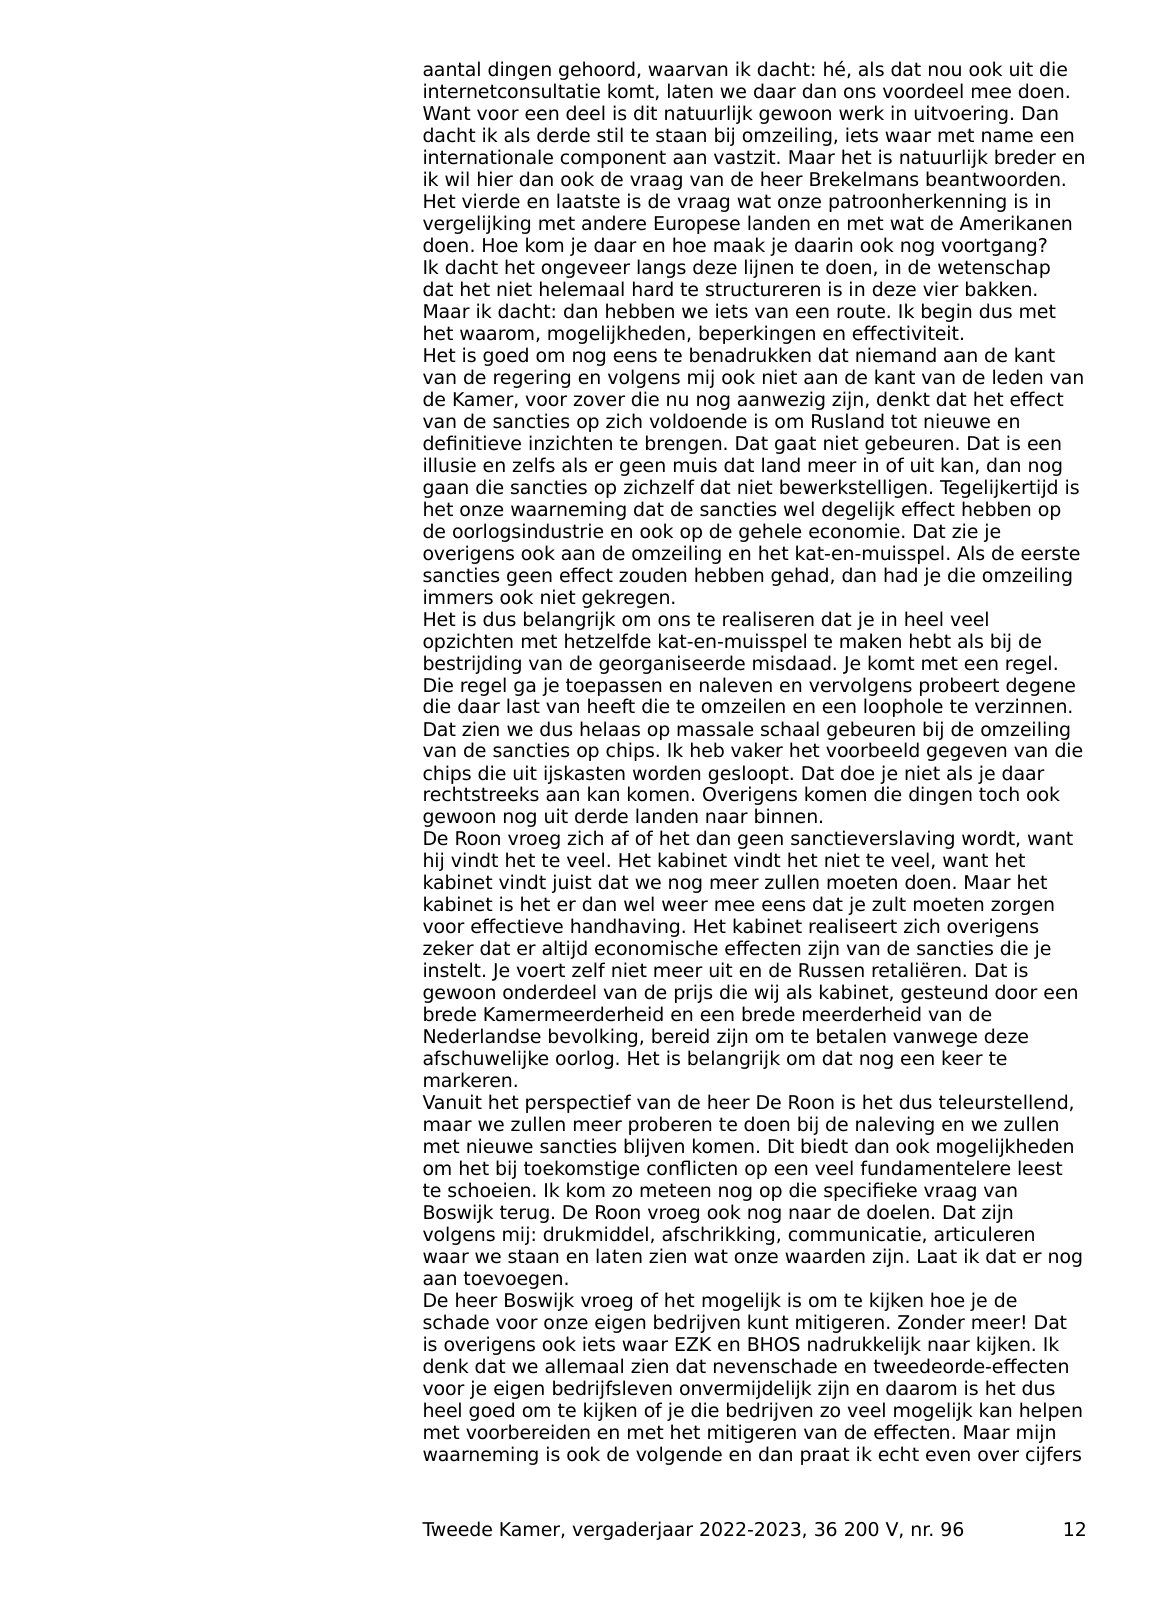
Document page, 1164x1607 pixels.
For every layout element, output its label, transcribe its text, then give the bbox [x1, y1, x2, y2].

text De heer Boswijk vroeg of het mogelijk is om te kijken hoe je de schade voor onze eigen bedrijven kunt mitigeren. Zonder meer! Dat is overigens ook iets waar EZK en BHOS nadrukkelijk naar kijken. Ik denk dat we allemaal zien dat nevenschade en tweedeorde-effecten voor je eigen bedrijfsleven onvermijdelijk zijn en daarom is het dus heel goed om te kijken of je die bedrijven zo veel mogelijk kan helpen met voorbereiden en met het mitigeren van de effecten. Maar mijn waarneming is ook de volgende en dan praat ik echt even over cijfers [422, 1290, 1087, 1466]
text Ik dacht het ongeveer langs deze lijnen te doen, in de wetenschap dat het niet helemaal hard te structureren is in deze vier bakken. Maar ik dacht: dan hebben we iets van een route. Ik begin dus met het waarom, mogelijkheden, beperkingen en effectiviteit. [422, 257, 1087, 345]
text Vanuit het perspectief van de heer De Roon is het dus teleurstellend, maar we zullen meer proberen te doen bij de naleving en we zullen met nieuwe sancties blijven komen. Dit biedt dan ook mogelijkheden om het bij toekomstige conflicten op een veel fundamentelere leest te schoeien. Ik kom zo meteen nog op die specifieke vraag van Boswijk terug. De Roon vroeg ook nog naar de doelen. Dat zijn volgens mij: drukmiddel, afschrikking, communicatie, articuleren waar we staan en laten zien wat onze waarden zijn. Laat ik dat er nog aan toevoegen. [422, 1092, 1087, 1290]
text aantal dingen gehoord, waarvan ik dacht: hé, als dat nou ook uit die internetconsultatie komt, laten we daar dan ons voordeel mee doen. Want voor een deel is dit natuurlijk gewoon werk in uitvoering. Dan dacht ik als derde stil te staan bij omzeiling, iets waar met name een internationale component aan vastzit. Maar het is natuurlijk breder en ik wil hier dan ook de vraag van de heer Brekelmans beantwoorden. Het vierde en laatste is de vraag wat onze patroonherkenning is in vergelijking met andere Europese landen en met wat de Amerikanen doen. Hoe kom je daar en hoe maak je daarin ook nog voortgang? [422, 59, 1087, 257]
text Het is goed om nog eens te benadrukken dat niemand aan de kant van de regering en volgens mij ook niet aan de kant van de leden van de Kamer, voor zover die nu nog aanwezig zijn, denkt dat het effect van de sancties op zich voldoende is om Rusland tot nieuwe en definitieve inzichten te brengen. Dat gaat niet gebeuren. Dat is een illusie en zelfs als er geen muis dat land meer in of uit kan, dan nog gaan die sancties op zichzelf dat niet bewerkstelligen. Tegelijkertijd is het onze waarneming dat de sancties wel degelijk effect hebben op de oorlogsindustrie en ook op de gehele economie. Dat zie je overigens ook aan de omzeiling en het kat-en-muisspel. Als de eerste sancties geen effect zouden hebben gehad, dan had je die omzeiling immers ook niet gekregen. [422, 345, 1087, 608]
text Het is dus belangrijk om ons te realiseren dat je in heel veel opzichten met hetzelfde kat-en-muisspel te maken hebt als bij de bestrijding van de georganiseerde misdaad. Je komt met een regel. Die regel ga je toepassen en naleven en vervolgens probeert degene die daar last van heeft die te omzeilen en een loophole te verzinnen. Dat zien we dus helaas op massale schaal gebeuren bij de omzeiling van de sancties op chips. Ik heb vaker het voorbeeld gegeven van die chips die uit ijskasten worden gesloopt. Dat doe je niet als je daar rechtstreeks aan kan komen. Overigens komen die dingen toch ook gewoon nog uit derde landen naar binnen. [422, 608, 1087, 828]
text De Roon vroeg zich af of het dan geen sanctieverslaving wordt, want hij vindt het te veel. Het kabinet vindt het niet te veel, want het kabinet vindt juist dat we nog meer zullen moeten doen. Maar het kabinet is het er dan wel weer mee eens dat je zult moeten zorgen voor effectieve handhaving. Het kabinet realiseert zich overigens zeker dat er altijd economische effecten zijn van de sancties die je instelt. Je voert zelf niet meer uit en de Russen retaliëren. Dat is gewoon onderdeel van de prijs die wij als kabinet, gesteund door een brede Kamermeerderheid en een brede meerderheid van de Nederlandse bevolking, bereid zijn om te betalen vanwege deze afschuwelijke oorlog. Het is belangrijk om dat nog een keer te markeren. [422, 828, 1087, 1092]
